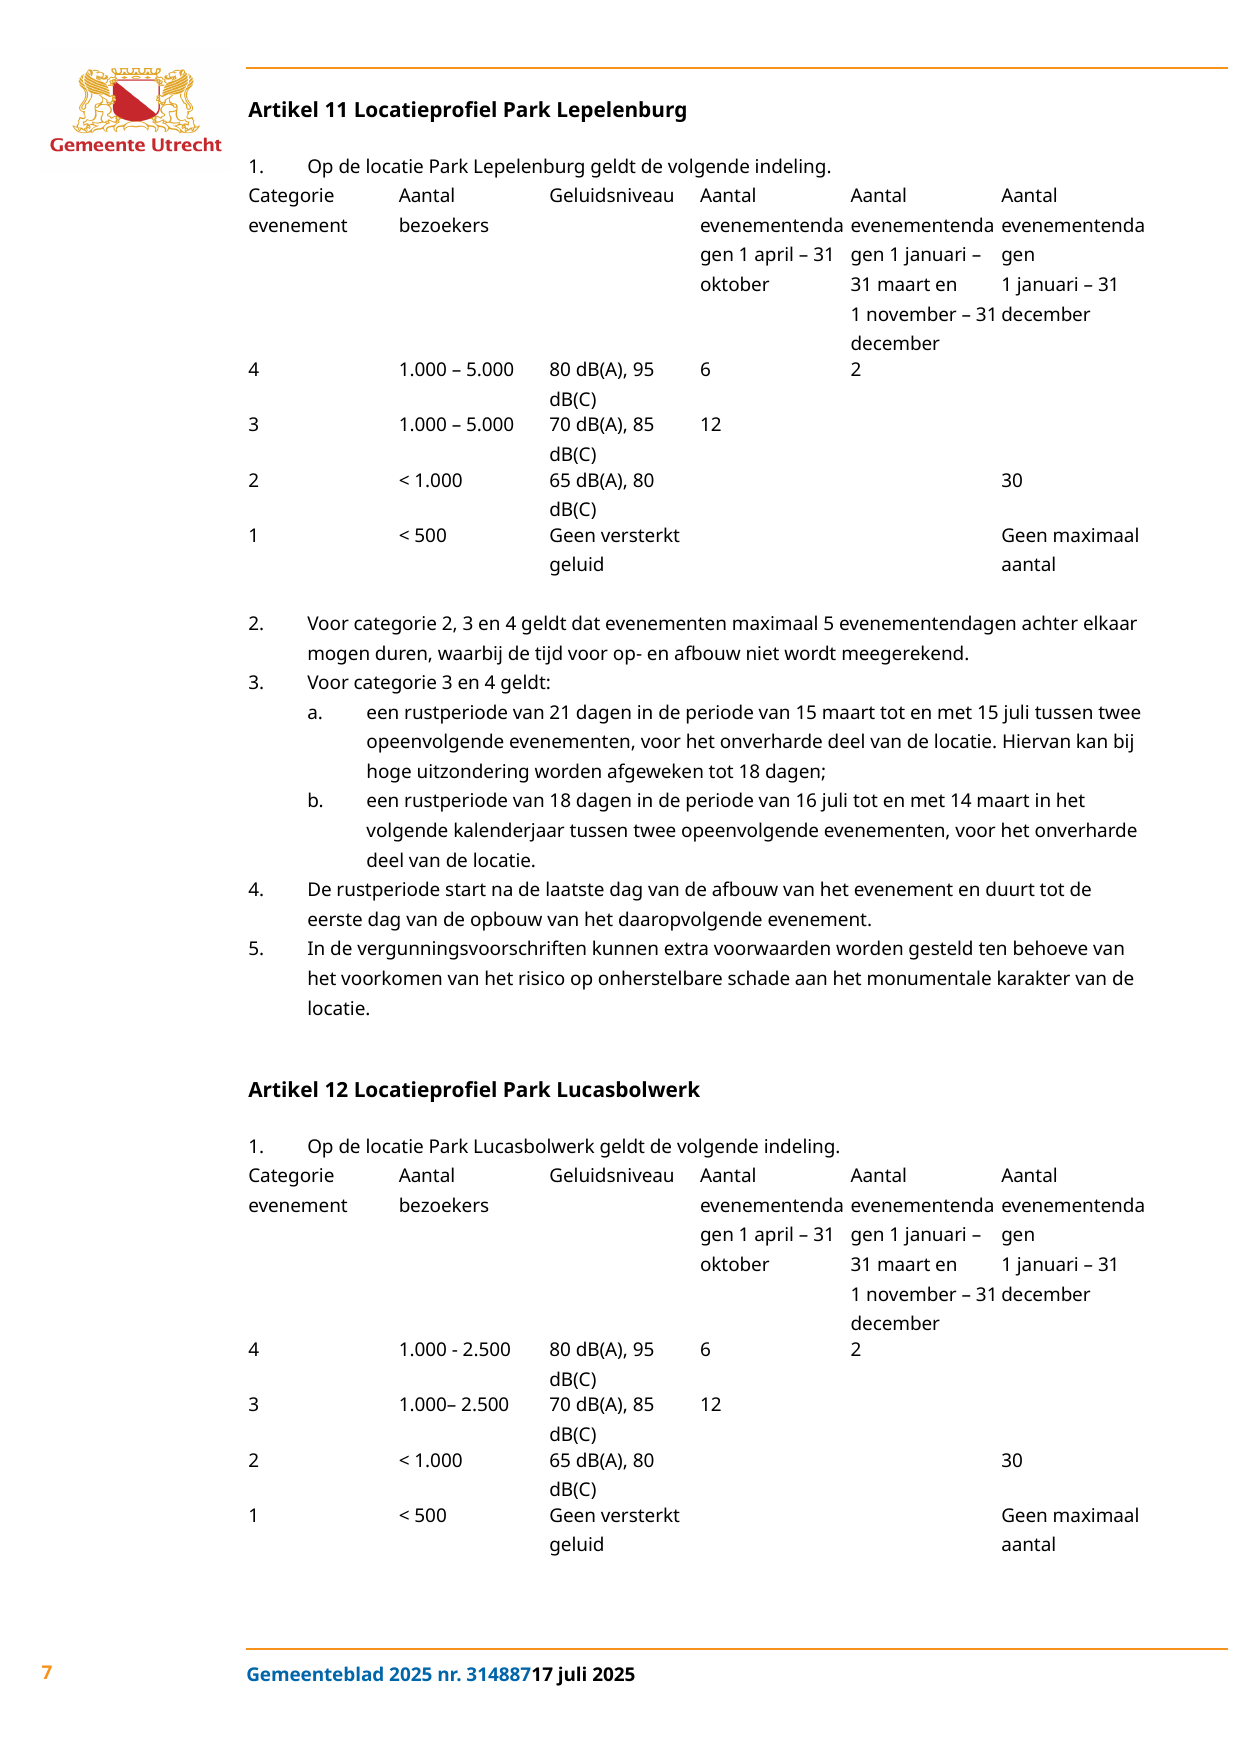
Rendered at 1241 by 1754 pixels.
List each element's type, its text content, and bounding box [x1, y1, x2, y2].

list Op de locatie Park Lepelenburg geldt de volgende indeling. [248, 153, 1152, 178]
table_header Aantal evenementendagen 1 januari – 31 maart en 1 november – 31 december [850, 183, 1001, 356]
table_cell 80 dB(A), 95 dB(C) [549, 356, 700, 411]
table_header Aantal evenementendagen 1 april – 31 oktober [700, 1163, 850, 1336]
list een rustperiode van 18 dagen in de periode van 16 juli tot en met 14 maart in het volgende kalenderjaar tussen twee opeenvolgende evenementen, voor het onverharde deel van de locatie. [307, 788, 1152, 873]
list Op de locatie Park Lucasbolwerk geldt de volgende indeling. [248, 1133, 1152, 1158]
table_cell 65 dB(A), 80 dB(C) [549, 467, 700, 522]
table_cell < 1.000 [399, 1447, 549, 1502]
table_cell 65 dB(A), 80 dB(C) [549, 1447, 700, 1502]
table_header Aantal evenementendagen 1 april – 31 oktober [700, 183, 850, 356]
table_cell 30 [1001, 467, 1152, 522]
table_cell 1 [248, 522, 398, 577]
table_cell 12 [700, 1391, 850, 1447]
table_cell 1.000– 2.500 [399, 1391, 549, 1447]
table_cell [850, 467, 1001, 522]
table_header Geluidsniveau [549, 183, 700, 356]
table_cell [850, 411, 1001, 467]
table_cell 3 [248, 1391, 398, 1447]
table_header Aantal bezoekers [399, 183, 549, 356]
table_header Categorie evenement [248, 183, 398, 356]
table_cell [850, 1391, 1001, 1447]
table_cell 6 [700, 1336, 850, 1391]
table_cell 2 [248, 467, 398, 522]
table_cell Geen maximaal aantal [1001, 1502, 1152, 1557]
table_cell 3 [248, 411, 398, 467]
table_cell 1.000 – 5.000 [399, 356, 549, 411]
list De rustperiode start na de laatste dag van de afbouw van het evenement en duurt tot de eerste dag van de opbouw van het daaropvolgende evenement. [248, 876, 1152, 932]
list een rustperiode van 21 dagen in de periode van 15 maart tot en met 15 juli tussen twee opeenvolgende evenementen, voor het onverharde deel van de locatie. Hiervan kan bij hoge uitzondering worden afgeweken tot 18 dagen; [307, 699, 1152, 784]
table_cell 70 dB(A), 85 dB(C) [549, 411, 700, 467]
table_cell 4 [248, 1336, 398, 1391]
table_cell Geen versterkt geluid [549, 522, 700, 577]
table_cell [1001, 1336, 1152, 1391]
list In de vergunningsvoorschriften kunnen extra voorwaarden worden gesteld ten behoeve van het voorkomen van het risico op onherstelbare schade aan het monumentale karakter van de locatie. [248, 936, 1152, 1021]
table_header Aantal bezoekers [399, 1163, 549, 1336]
table_cell < 500 [399, 522, 549, 577]
table_cell 1.000 - 2.500 [399, 1336, 549, 1391]
table_cell 30 [1001, 1447, 1152, 1502]
table_cell 12 [700, 411, 850, 467]
table_cell < 500 [399, 1502, 549, 1557]
table_cell [1001, 411, 1152, 467]
list Voor categorie 3 en 4 geldt: [248, 669, 1152, 695]
text Artikel 11 Locatieprofiel Park Lepelenburg [248, 95, 1152, 123]
table_cell Geen versterkt geluid [549, 1502, 700, 1557]
picture [41, 47, 231, 172]
table_cell [1001, 356, 1152, 411]
table_cell [850, 1502, 1001, 1557]
table_cell [700, 1447, 850, 1502]
table_cell 80 dB(A), 95 dB(C) [549, 1336, 700, 1391]
table_cell [850, 522, 1001, 577]
table_cell [700, 467, 850, 522]
table_header Categorie evenement [248, 1163, 398, 1336]
table_cell 6 [700, 356, 850, 411]
table_cell [1001, 1391, 1152, 1447]
table_cell 2 [850, 1336, 1001, 1391]
table_header Aantal evenementendagen 1 januari – 31 december [1001, 183, 1152, 356]
table_cell 4 [248, 356, 398, 411]
table_header Aantal evenementendagen 1 januari – 31 maart en 1 november – 31 december [850, 1163, 1001, 1336]
table_cell 1.000 – 5.000 [399, 411, 549, 467]
list Voor categorie 2, 3 en 4 geldt dat evenementen maximaal 5 evenementendagen achter elkaar mogen duren, waarbij de tijd voor op- en afbouw niet wordt meegerekend. [248, 610, 1152, 666]
table_cell 70 dB(A), 85 dB(C) [549, 1391, 700, 1447]
table_cell Geen maximaal aantal [1001, 522, 1152, 577]
table_cell [700, 522, 850, 577]
table_header Geluidsniveau [549, 1163, 700, 1336]
table_header Aantal evenementendagen 1 januari – 31 december [1001, 1163, 1152, 1336]
table_cell < 1.000 [399, 467, 549, 522]
table_cell 2 [248, 1447, 398, 1502]
table_cell 1 [248, 1502, 398, 1557]
table_cell [850, 1447, 1001, 1502]
table_cell 2 [850, 356, 1001, 411]
text Artikel 12 Locatieprofiel Park Lucasbolwerk [248, 1075, 1152, 1103]
table_cell [700, 1502, 850, 1557]
